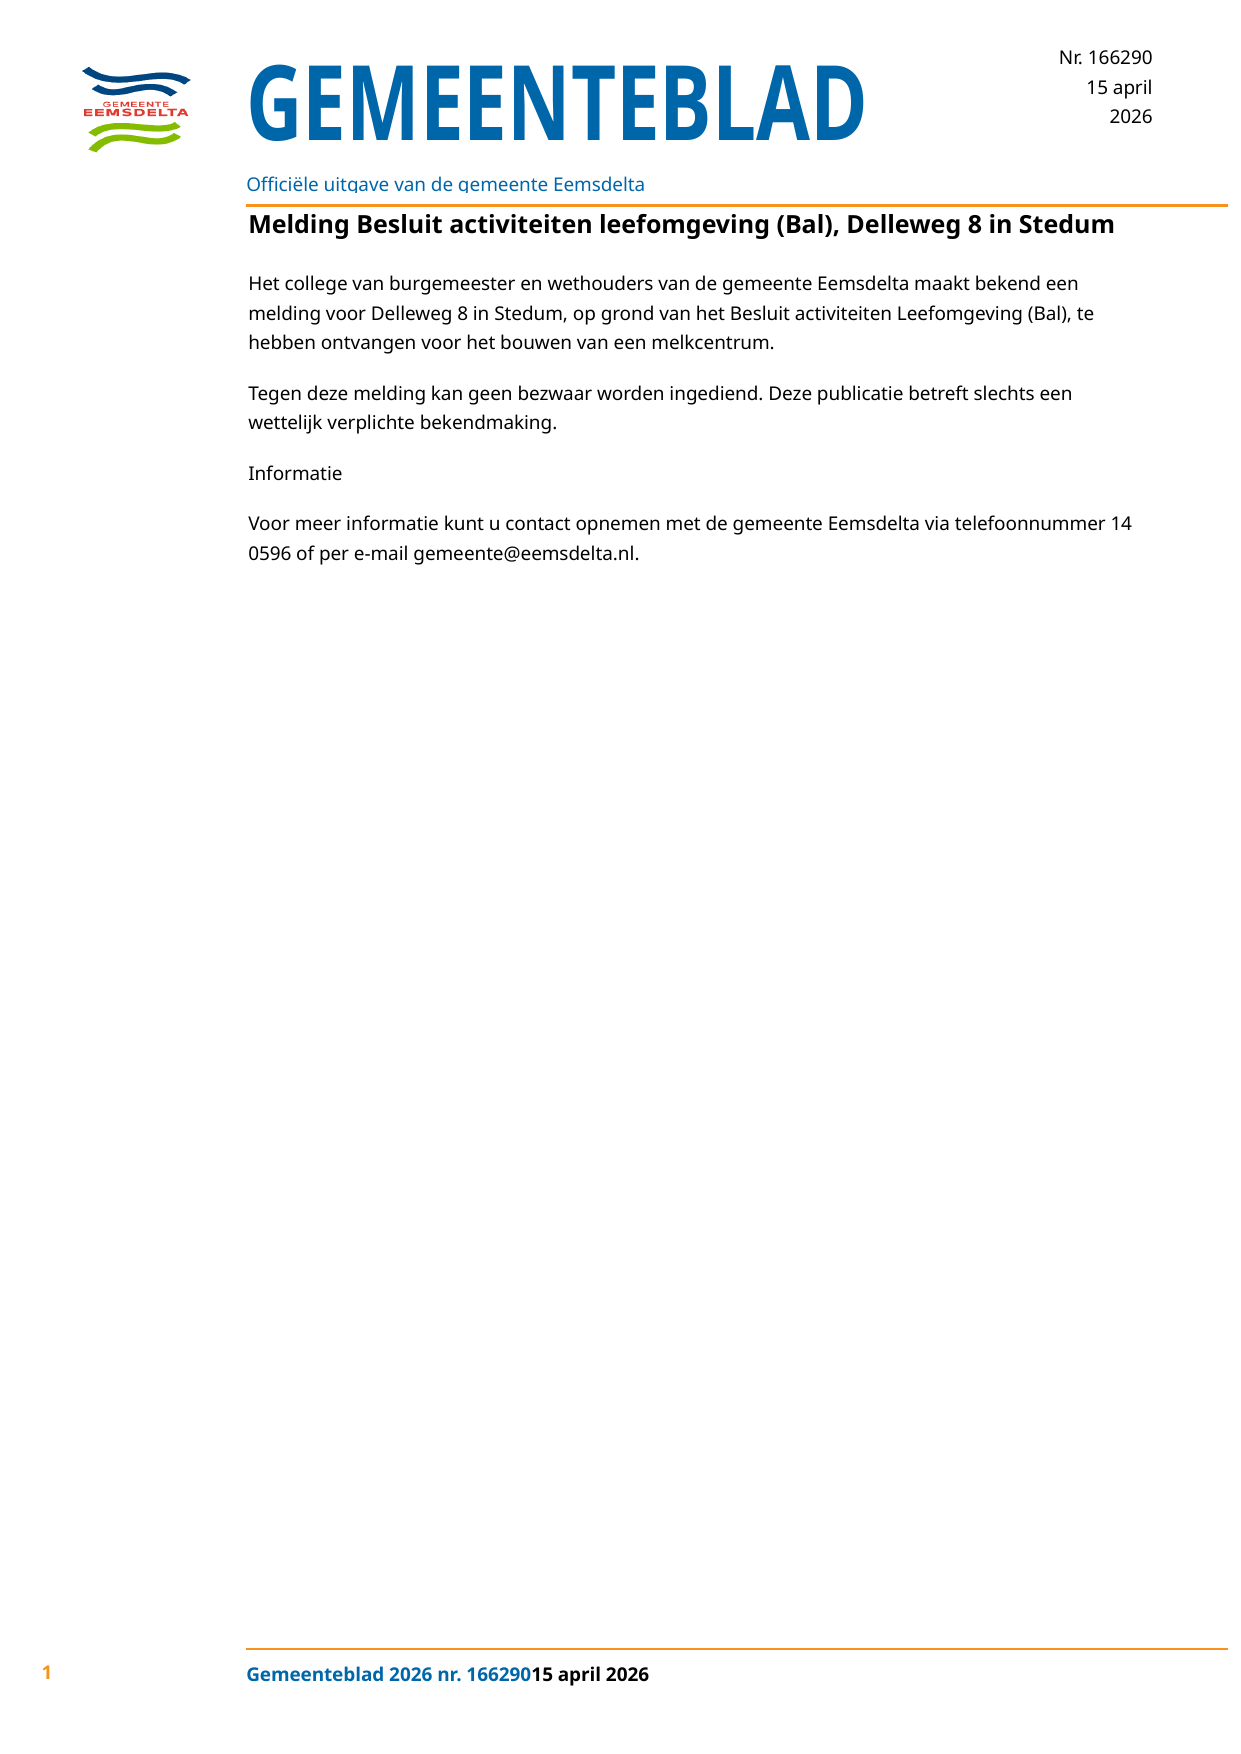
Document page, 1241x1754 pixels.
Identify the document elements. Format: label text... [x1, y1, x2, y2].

text Melding Besluit activiteiten leefomgeving (Bal), Delleweg 8 in Stedum [248, 207, 1152, 241]
text Tegen deze melding kan geen bezwaar worden ingediend. Deze publicatie betreft slechts een wettelijk verplichte bekendmaking. [248, 380, 1152, 435]
text Het college van burgemeester en wethouders van de gemeente Eemsdelta maakt bekend een melding voor Delleweg 8 in Stedum, op grond van het Besluit activiteiten Leefomgeving (Bal), te hebben ontvangen voor het bouwen van een melkcentrum. [248, 270, 1152, 355]
picture [41, 47, 231, 172]
text Informatie [248, 460, 1152, 486]
text Voor meer informatie kunt u contact opnemen met de gemeente Eemsdelta via telefoonnummer 14 0596 of per e-mail gemeente@eemsdelta.nl. [248, 510, 1152, 566]
